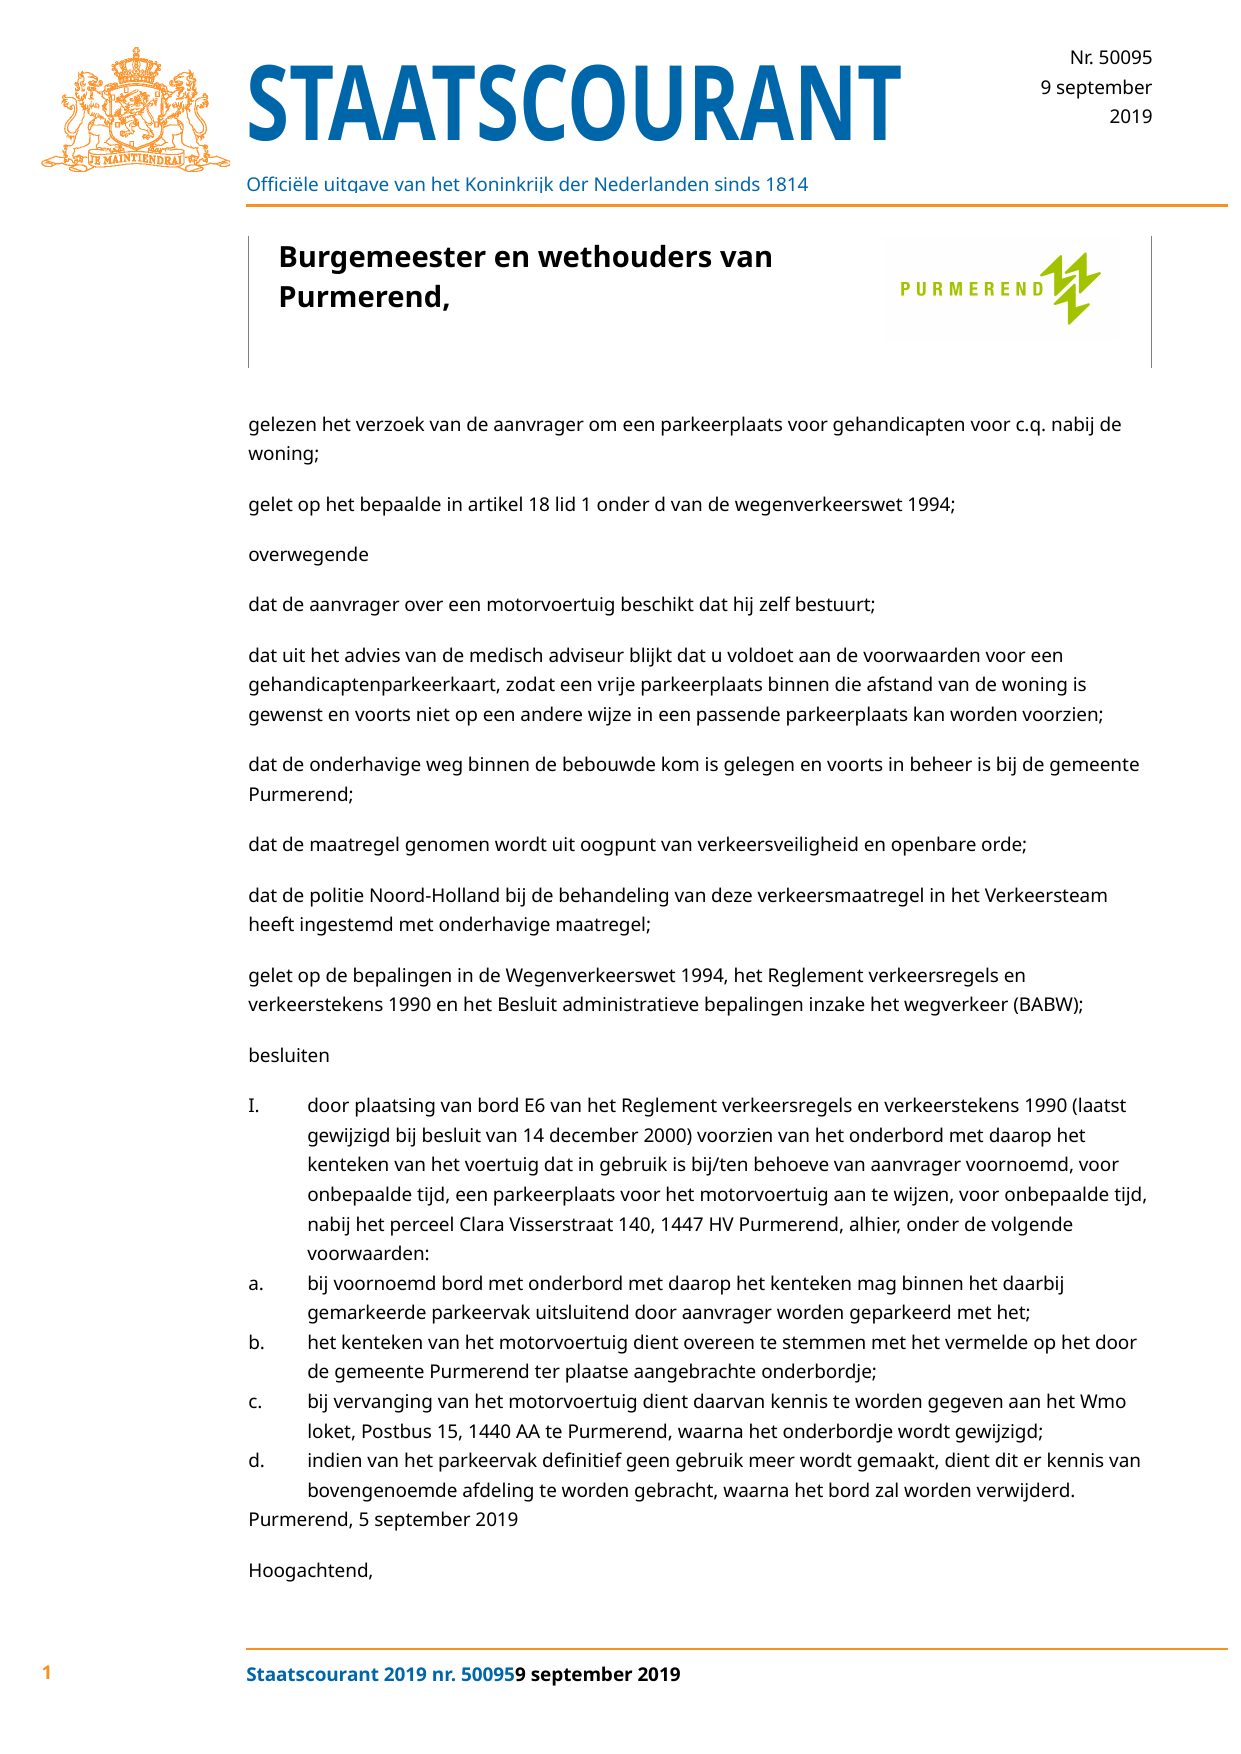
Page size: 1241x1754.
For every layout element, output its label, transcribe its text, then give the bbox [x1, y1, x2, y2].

list indien van het parkeervak definitief geen gebruik meer wordt gemaakt, dient dit er kennis van bovengenoemde afdeling te worden gebracht, waarna het bord zal worden verwijderd. [248, 1447, 1152, 1503]
table_header [850, 236, 1151, 368]
text gelet op de bepalingen in de Wegenverkeerswet 1994, het Reglement verkeersregels en verkeerstekens 1990 en het Besluit administratieve bepalingen inzake het wegverkeer (BABW); [248, 962, 1152, 1017]
text dat uit het advies van de medisch adviseur blijkt dat u voldoet aan de voorwaarden voor een gehandicaptenparkeerkaart, zodat een vrije parkeerplaats binnen die afstand van de woning is gewenst en voorts niet op een andere wijze in een passende parkeerplaats kan worden voorzien; [248, 642, 1152, 727]
text dat de maatregel genomen wordt uit oogpunt van verkeersveiligheid en openbare orde; [248, 832, 1152, 857]
text Purmerend, 5 september 2019 [248, 1507, 1152, 1532]
table_header Burgemeester en wethouders van Purmerend, [249, 236, 850, 368]
text gelezen het verzoek van de aanvrager om een parkeerplaats voor gehandicapten voor c.q. nabij de woning; [248, 411, 1152, 466]
list door plaatsing van bord E6 van het Reglement verkeersregels en verkeerstekens 1990 (laatst gewijzigd bij besluit van 14 december 2000) voorzien van het onderbord met daarop het kenteken van het voertuig dat in gebruik is bij/ten behoeve van aanvrager voornoemd, voor onbepaalde tijd, een parkeerplaats voor het motorvoertuig aan te wijzen, voor onbepaalde tijd, nabij het perceel Clara Visserstraat 140, 1447 HV Purmerend, alhier, onder de volgende voorwaarden: [248, 1092, 1152, 1266]
text Hoogachtend, [248, 1557, 1152, 1583]
picture [882, 236, 1119, 342]
picture [41, 47, 231, 172]
text overwegende [248, 541, 1152, 567]
list bij vervanging van het motorvoertuig dient daarvan kennis te worden gegeven aan het Wmo loket, Postbus 15, 1440 AA te Purmerend, waarna het onderbordje wordt gewijzigd; [248, 1388, 1152, 1444]
text dat de onderhavige weg binnen de bebouwde kom is gelegen en voorts in beheer is bij de gemeente Purmerend; [248, 752, 1152, 807]
text dat de politie Noord-Holland bij de behandeling van deze verkeersmaatregel in het Verkeersteam heeft ingestemd met onderhavige maatregel; [248, 882, 1152, 937]
list bij voornoemd bord met onderbord met daarop het kenteken mag binnen het daarbij gemarkeerde parkeervak uitsluitend door aanvrager worden geparkeerd met het; [248, 1270, 1152, 1325]
text besluiten [248, 1042, 1152, 1068]
text gelet op het bepaalde in artikel 18 lid 1 onder d van de wegenverkeerswet 1994; [248, 491, 1152, 517]
list het kenteken van het motorvoertuig dient overeen te stemmen met het vermelde op het door de gemeente Purmerend ter plaatse aangebrachte onderbordje; [248, 1329, 1152, 1384]
text dat de aanvrager over een motorvoertuig beschikt dat hij zelf bestuurt; [248, 592, 1152, 617]
